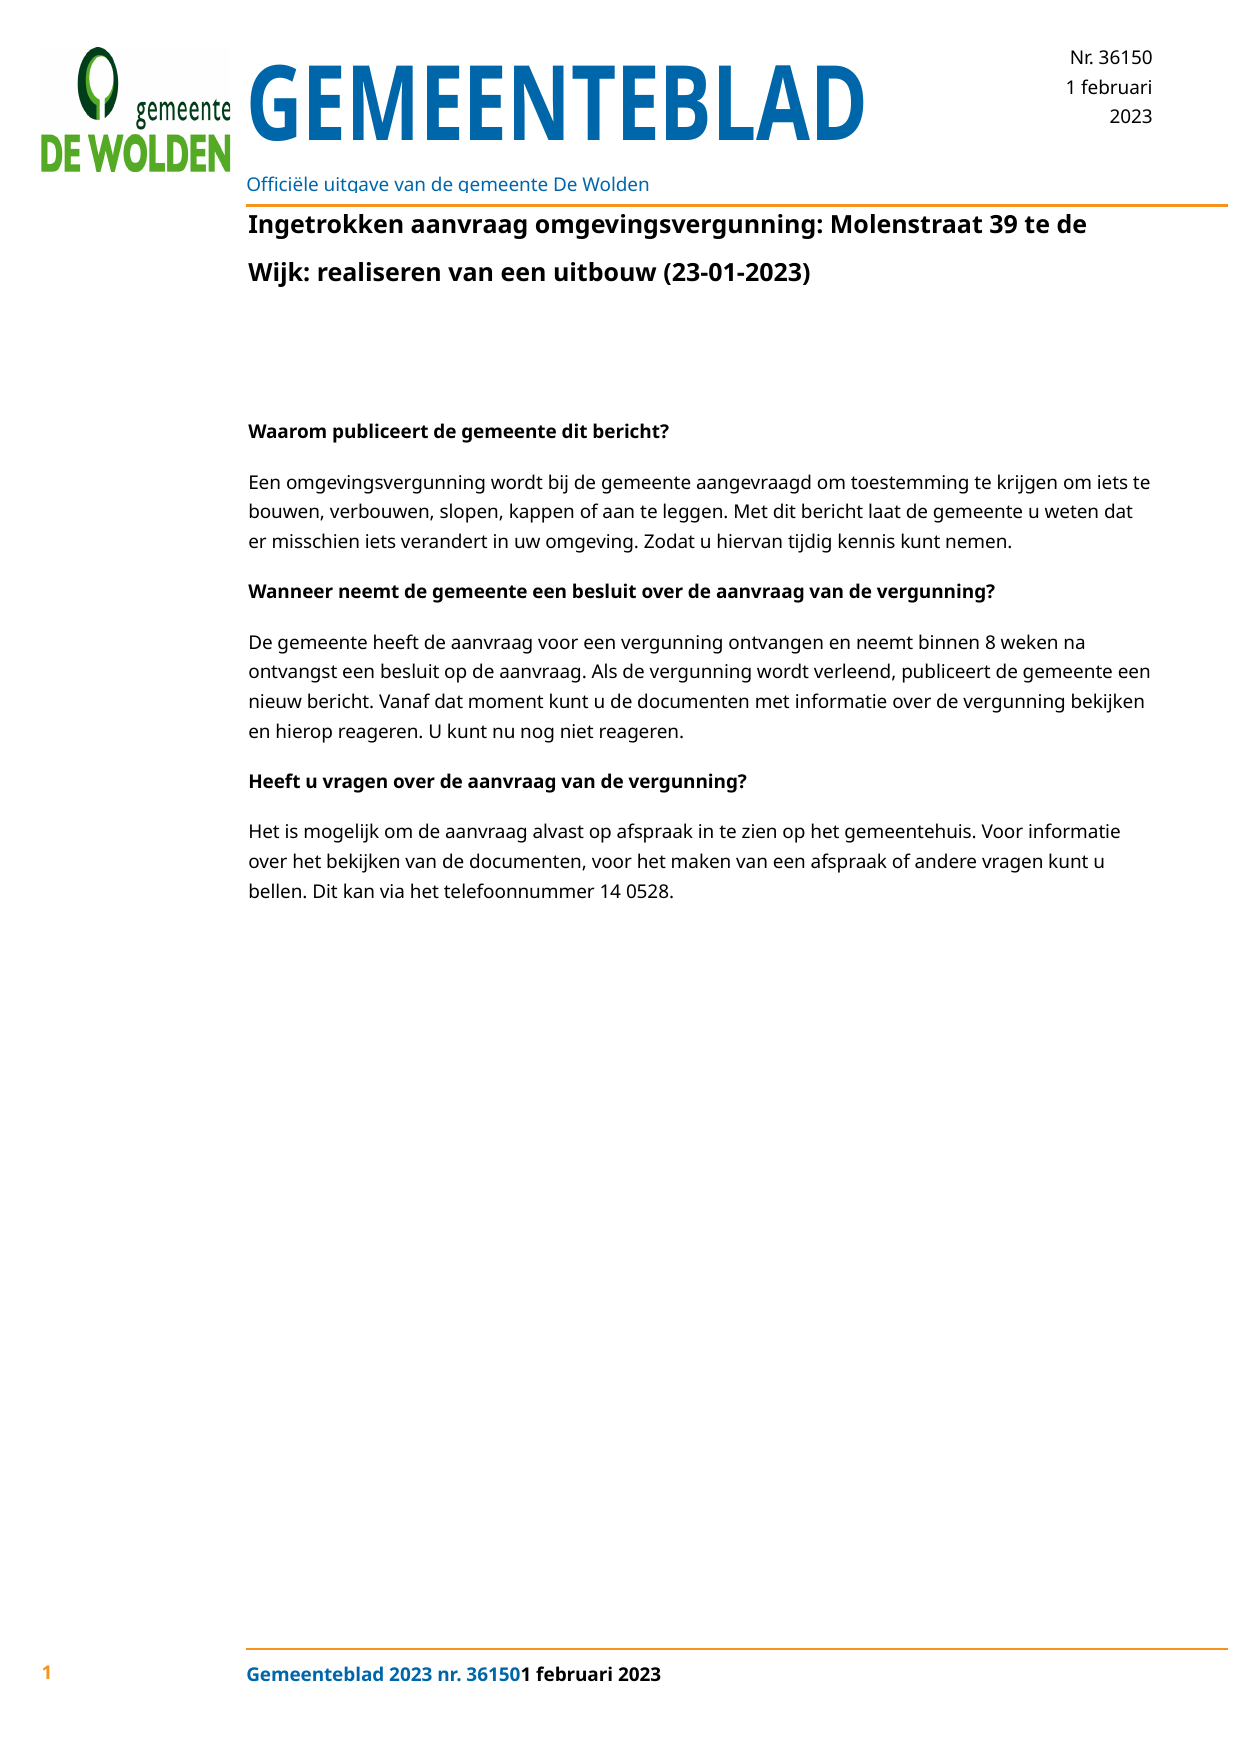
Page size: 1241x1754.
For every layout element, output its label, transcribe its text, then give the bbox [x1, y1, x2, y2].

text Waarom publiceert de gemeente dit bericht? [248, 419, 1152, 444]
text Wanneer neemt de gemeente een besluit over de aanvraag van de vergunning? [248, 579, 1152, 604]
picture [41, 47, 231, 172]
text Heeft u vragen over de aanvraag van de vergunning? [248, 768, 1152, 794]
text Het is mogelijk om de aanvraag alvast op afspraak in te zien op het gemeentehuis. Voor informatie over het bekijken van de documenten, voor het maken van een afspraak of andere vragen kunt u bellen. Dit kan via het telefoonnummer 14 0528. [248, 819, 1152, 904]
text Ingetrokken aanvraag omgevingsvergunning: Molenstraat 39 te de Wijk: realiseren van een uitbouw (23-01-2023) [248, 207, 1152, 288]
text Een omgevingsvergunning wordt bij de gemeente aangevraagd om toestemming te krijgen om iets te bouwen, verbouwen, slopen, kappen of aan te leggen. Met dit bericht laat de gemeente u weten dat er misschien iets verandert in uw omgeving. Zodat u hiervan tijdig kennis kunt nemen. [248, 469, 1152, 554]
text De gemeente heeft de aanvraag voor een vergunning ontvangen en neemt binnen 8 weken na ontvangst een besluit op de aanvraag. Als de vergunning wordt verleend, publiceert de gemeente een nieuw bericht. Vanaf dat moment kunt u de documenten met informatie over de vergunning bekijken en hierop reageren. U kunt nu nog niet reageren. [248, 629, 1152, 744]
